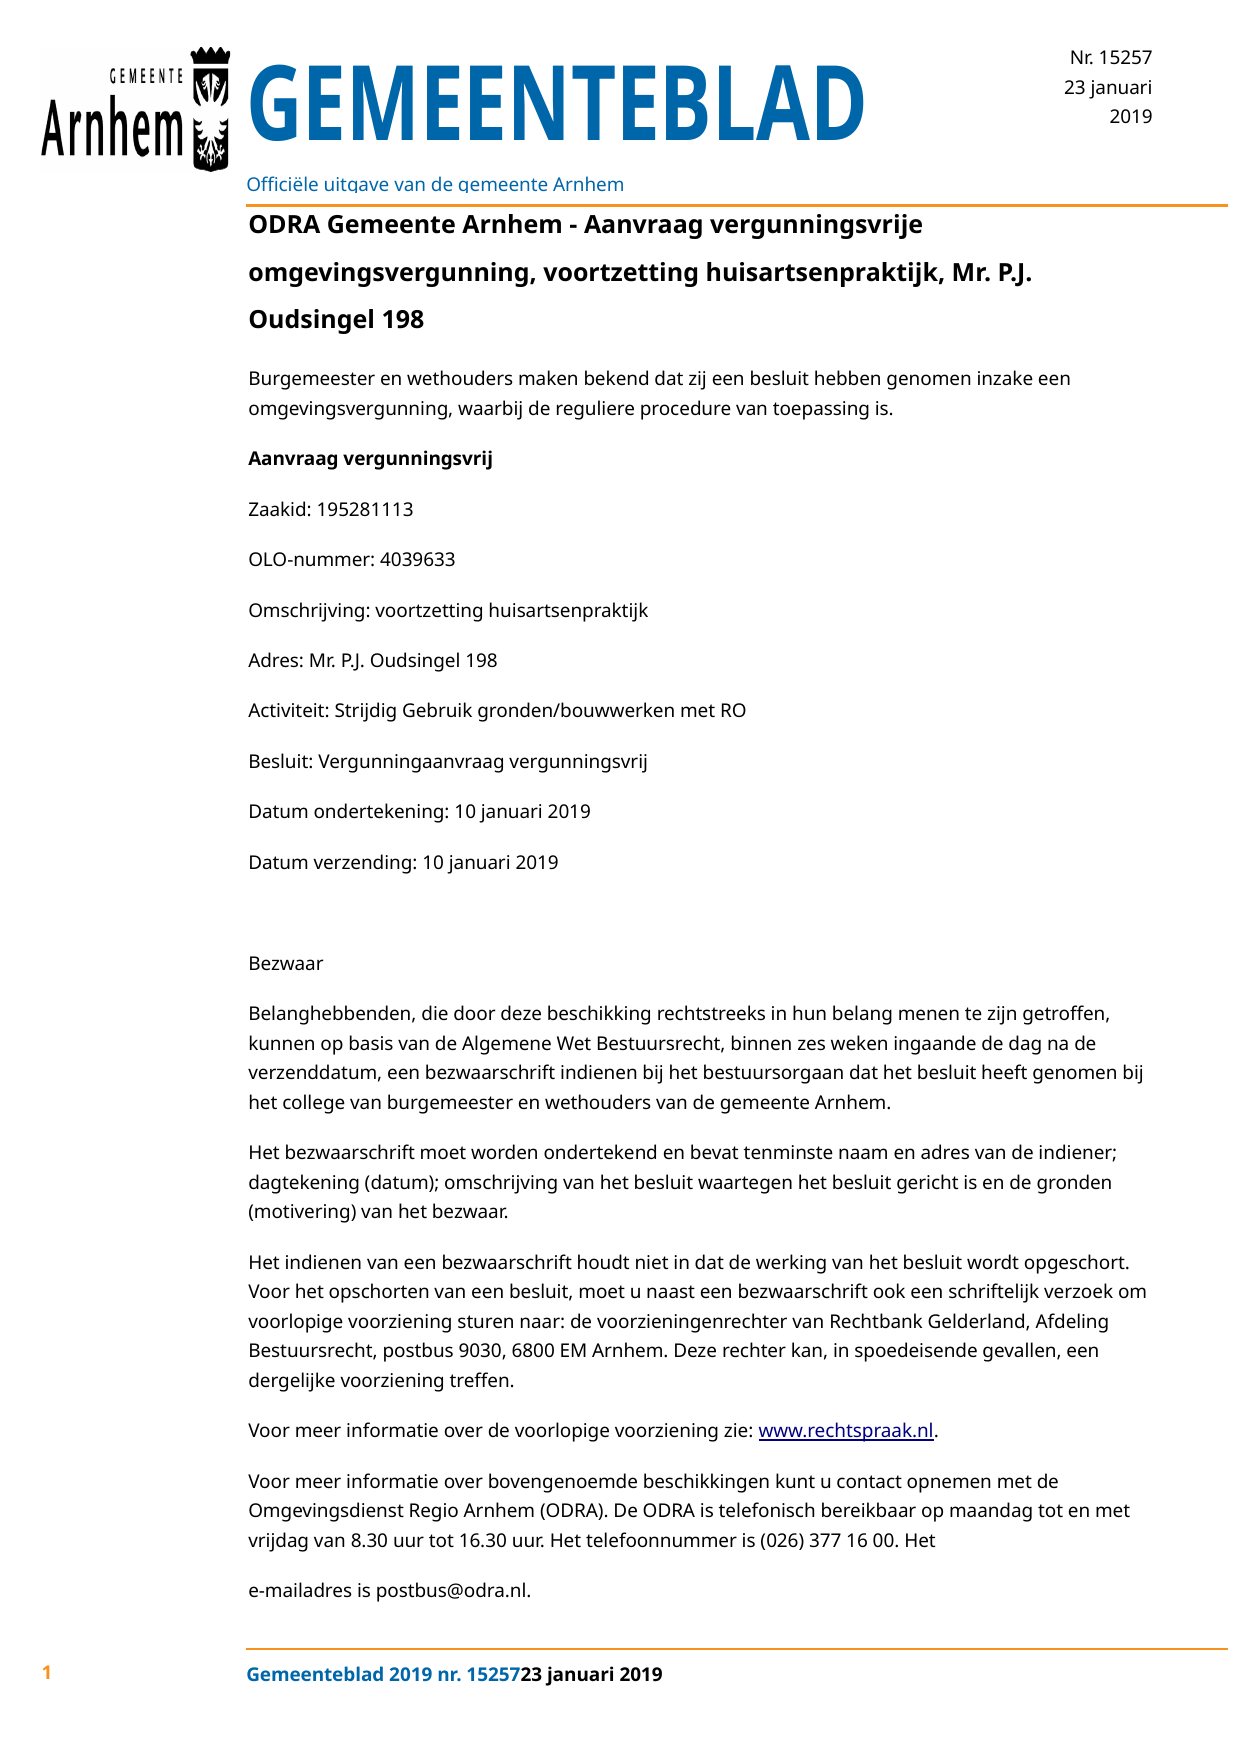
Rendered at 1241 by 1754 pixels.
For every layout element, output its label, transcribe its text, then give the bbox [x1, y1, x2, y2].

text Adres: Mr. P.J. Oudsingel 198 [248, 647, 1152, 673]
text Datum verzending: 10 januari 2019 [248, 849, 1152, 874]
text Belanghebbenden, die door deze beschikking rechtstreeks in hun belang menen te zijn getroffen, kunnen op basis van de Algemene Wet Bestuursrecht, binnen zes weken ingaande de dag na de verzenddatum, een bezwaarschrift indienen bij het bestuursorgaan dat het besluit heeft genomen bij het college van burgemeester en wethouders van de gemeente Arnhem. [248, 1000, 1152, 1114]
text Het indienen van een bezwaarschrift houdt niet in dat de werking van het besluit wordt opgeschort. Voor het opschorten van een besluit, moet u naast een bezwaarschrift ook een schriftelijk verzoek om voorlopige voorziening sturen naar: de voorzieningenrechter van Rechtbank Gelderland, Afdeling Bestuursrecht, postbus 9030, 6800 EM Arnhem. Deze rechter kan, in spoedeisende gevallen, een dergelijke voorziening treffen. [248, 1249, 1152, 1393]
text e-mailadres is postbus@odra.nl. [248, 1578, 1152, 1603]
text Het bezwaarschrift moet worden ondertekend en bevat tenminste naam en adres van de indiener; dagtekening (datum); omschrijving van het besluit waartegen het besluit gericht is en de gronden (motivering) van het bezwaar. [248, 1139, 1152, 1224]
text Aanvraag vergunningsvrij [248, 446, 1152, 471]
text Zaakid: 195281113 [248, 496, 1152, 522]
text Omschrijving: voortzetting huisartsenpraktijk [248, 597, 1152, 622]
text Voor meer informatie over de voorlopige voorziening zie: www.rechtspraak.nl. [248, 1418, 1152, 1443]
picture [41, 47, 231, 172]
text OLO-nummer: 4039633 [248, 546, 1152, 572]
text Activiteit: Strijdig Gebruik gronden/bouwwerken met RO [248, 698, 1152, 723]
text Bezwaar [248, 950, 1152, 975]
text Voor meer informatie over bovengenoemde beschikkingen kunt u contact opnemen met de Omgevingsdienst Regio Arnhem (ODRA). De ODRA is telefonisch bereikbaar op maandag tot en met vrijdag van 8.30 uur tot 16.30 uur. Het telefoonnummer is (026) 377 16 00. Het [248, 1468, 1152, 1553]
text ODRA Gemeente Arnhem - Aanvraag vergunningsvrije omgevingsvergunning, voortzetting huisartsenpraktijk, Mr. P.J. Oudsingel 198 [248, 207, 1152, 336]
text Burgemeester en wethouders maken bekend dat zij een besluit hebben genomen inzake een omgevingsvergunning, waarbij de reguliere procedure van toepassing is. [248, 366, 1152, 421]
text Datum ondertekening: 10 januari 2019 [248, 798, 1152, 824]
text Besluit: Vergunningaanvraag vergunningsvrij [248, 748, 1152, 774]
